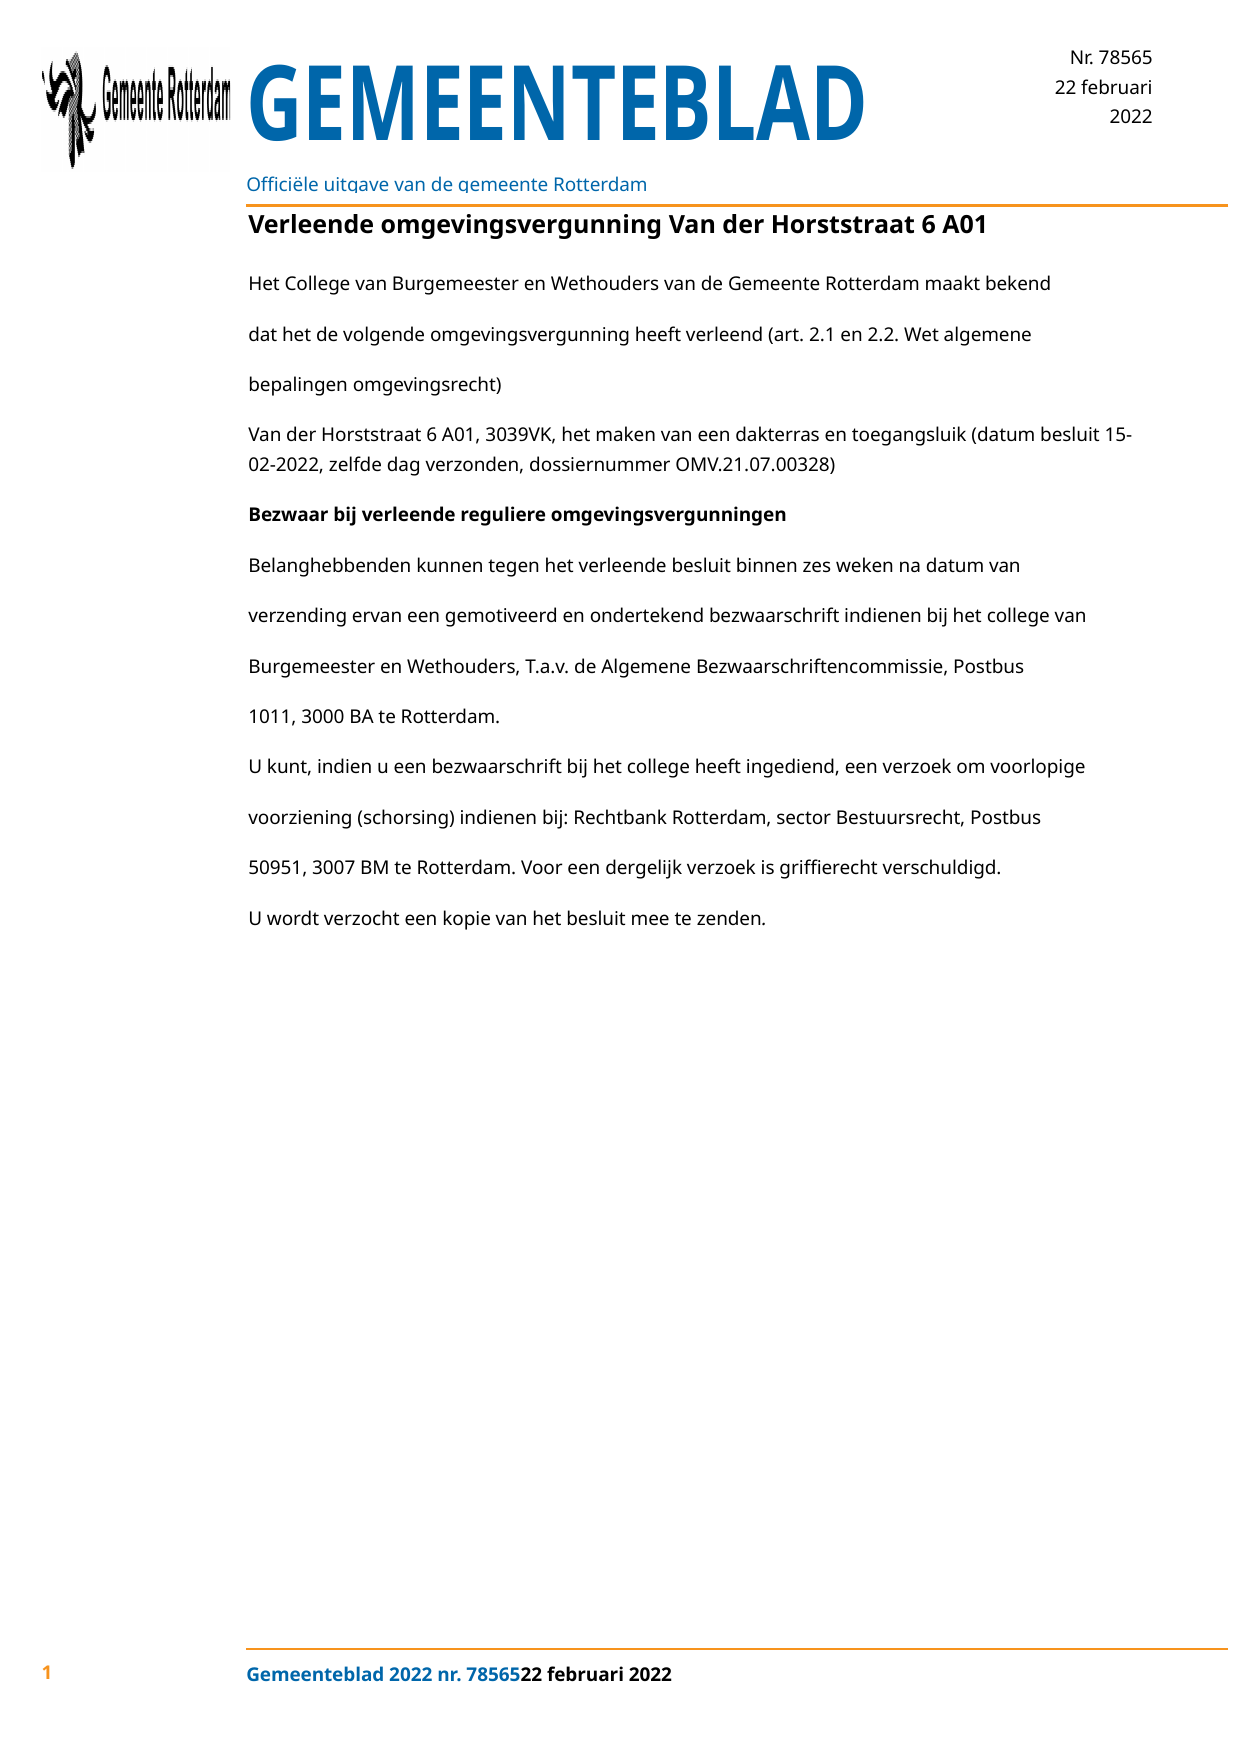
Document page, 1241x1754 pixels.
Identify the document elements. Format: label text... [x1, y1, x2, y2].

text 50951, 3007 BM te Rotterdam. Voor een dergelijk verzoek is griffierecht verschuldigd. [248, 854, 1152, 880]
text verzending ervan een gemotiveerd en ondertekend bezwaarschrift indienen bij het college van [248, 602, 1152, 628]
text Het College van Burgemeester en Wethouders van de Gemeente Rotterdam maakt bekend [248, 270, 1152, 296]
text Bezwaar bij verleende reguliere omgevingsvergunningen [248, 502, 1152, 527]
text bepalingen omgevingsrecht) [248, 371, 1152, 397]
text voorziening (schorsing) indienen bij: Rechtbank Rotterdam, sector Bestuursrecht, Postbus [248, 804, 1152, 830]
text 1011, 3000 BA te Rotterdam. [248, 703, 1152, 729]
picture [41, 47, 231, 172]
text Belanghebbenden kunnen tegen het verleende besluit binnen zes weken na datum van [248, 552, 1152, 578]
text U wordt verzocht een kopie van het besluit mee te zenden. [248, 905, 1152, 931]
text U kunt, indien u een bezwaarschrift bij het college heeft ingediend, een verzoek om voorlopige [248, 754, 1152, 779]
text dat het de volgende omgevingsvergunning heeft verleend (art. 2.1 en 2.2. Wet algemene [248, 321, 1152, 346]
text Verleende omgevingsvergunning Van der Horststraat 6 A01 [248, 207, 1152, 241]
text Van der Horststraat 6 A01, 3039VK, het maken van een dakterras en toegangsluik (datum besluit 15-02-2022, zelfde dag verzonden, dossiernummer OMV.21.07.00328) [248, 422, 1152, 477]
text Burgemeester en Wethouders, T.a.v. de Algemene Bezwaarschriftencommissie, Postbus [248, 653, 1152, 678]
